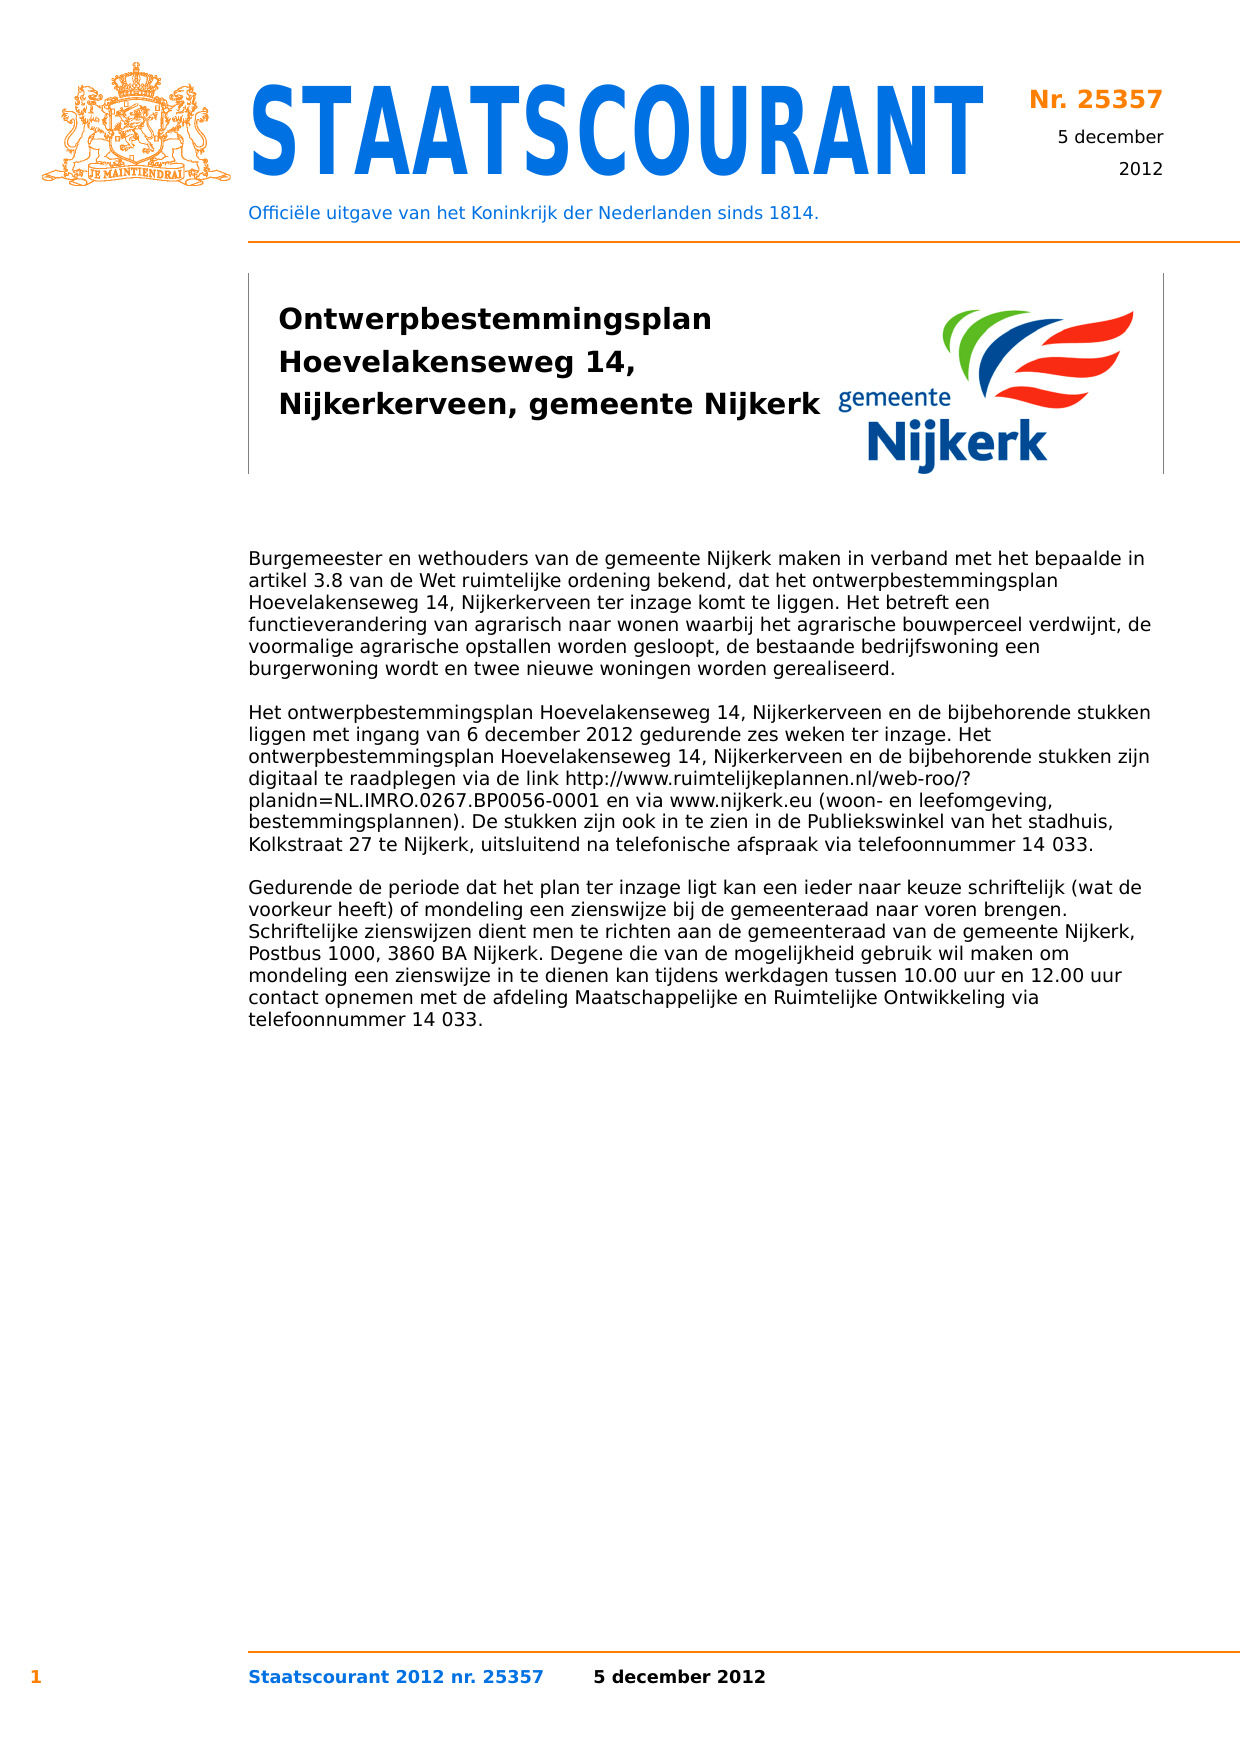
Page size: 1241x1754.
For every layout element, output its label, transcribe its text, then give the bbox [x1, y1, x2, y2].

table_header [25, 62, 248, 241]
table_cell Officiële uitgave van het Koninkrijk der Nederlanden sinds 1814. [248, 203, 1240, 241]
subtitle Ontwerpbestemmingsplan Hoevelakenseweg 14, Nijkerkerveen, gemeente Nijkerk [249, 273, 1163, 474]
table_cell 2012 [998, 153, 1240, 203]
table_header STAATSCOURANT [248, 62, 998, 203]
text Het ontwerpbestemmingsplan Hoevelakenseweg 14, Nijkerkerveen en de bijbehorende stukken liggen met ingang van 6 december 2012 gedurende zes weken ter inzage. Het ontwerpbestemmingsplan Hoevelakenseweg 14, Nijkerkerveen en de bijbehorende stukken zijn digitaal te raadplegen via de link http://www.ruimtelijkeplannen.nl/web-roo/?planidn=NL.IMRO.0267.BP0056-0001 en via www.nijkerk.eu (woon- en leefomgeving, bestemmingsplannen). De stukken zijn ook in te zien in de Publiekswinkel van het stadhuis, Kolkstraat 27 te Nijkerk, uitsluitend na telefonische afspraak via telefoonnummer 14 033. [248, 702, 1163, 855]
text Gedurende de periode dat het plan ter inzage ligt kan een ieder naar keuze schriftelijk (wat de voorkeur heeft) of mondeling een zienswijze bij de gemeenteraad naar voren brengen. Schriftelijke zienswijzen dient men te richten aan de gemeenteraad van de gemeente Nijkerk, Postbus 1000, 3860 BA Nijkerk. Degene die van de mogelijkheid gebruik wil maken om mondeling een zienswijze in te dienen kan tijdens werkdagen tussen 10.00 uur en 12.00 uur contact opnemen met de afdeling Maatschappelijke en Ruimtelijke Ontwikkeling via telefoonnummer 14 033. [248, 877, 1163, 1031]
text Burgemeester en wethouders van de gemeente Nijkerk maken in verband met het bepaalde in artikel 3.8 van de Wet ruimtelijke ordening bekend, dat het ontwerpbestemmingsplan Hoevelakenseweg 14, Nijkerkerveen ter inzage komt te liggen. Het betreft een functieverandering van agrarisch naar wonen waarbij het agrarische bouwperceel verdwijnt, de voormalige agrarische opstallen worden gesloopt, de bestaande bedrijfswoning een burgerwoning wordt en twee nieuwe woningen worden gerealiseerd. [248, 548, 1163, 680]
table_header Nr. 25357 [998, 62, 1240, 121]
picture [41, 62, 231, 186]
table_cell 5 december [998, 121, 1240, 153]
picture [838, 302, 1134, 474]
